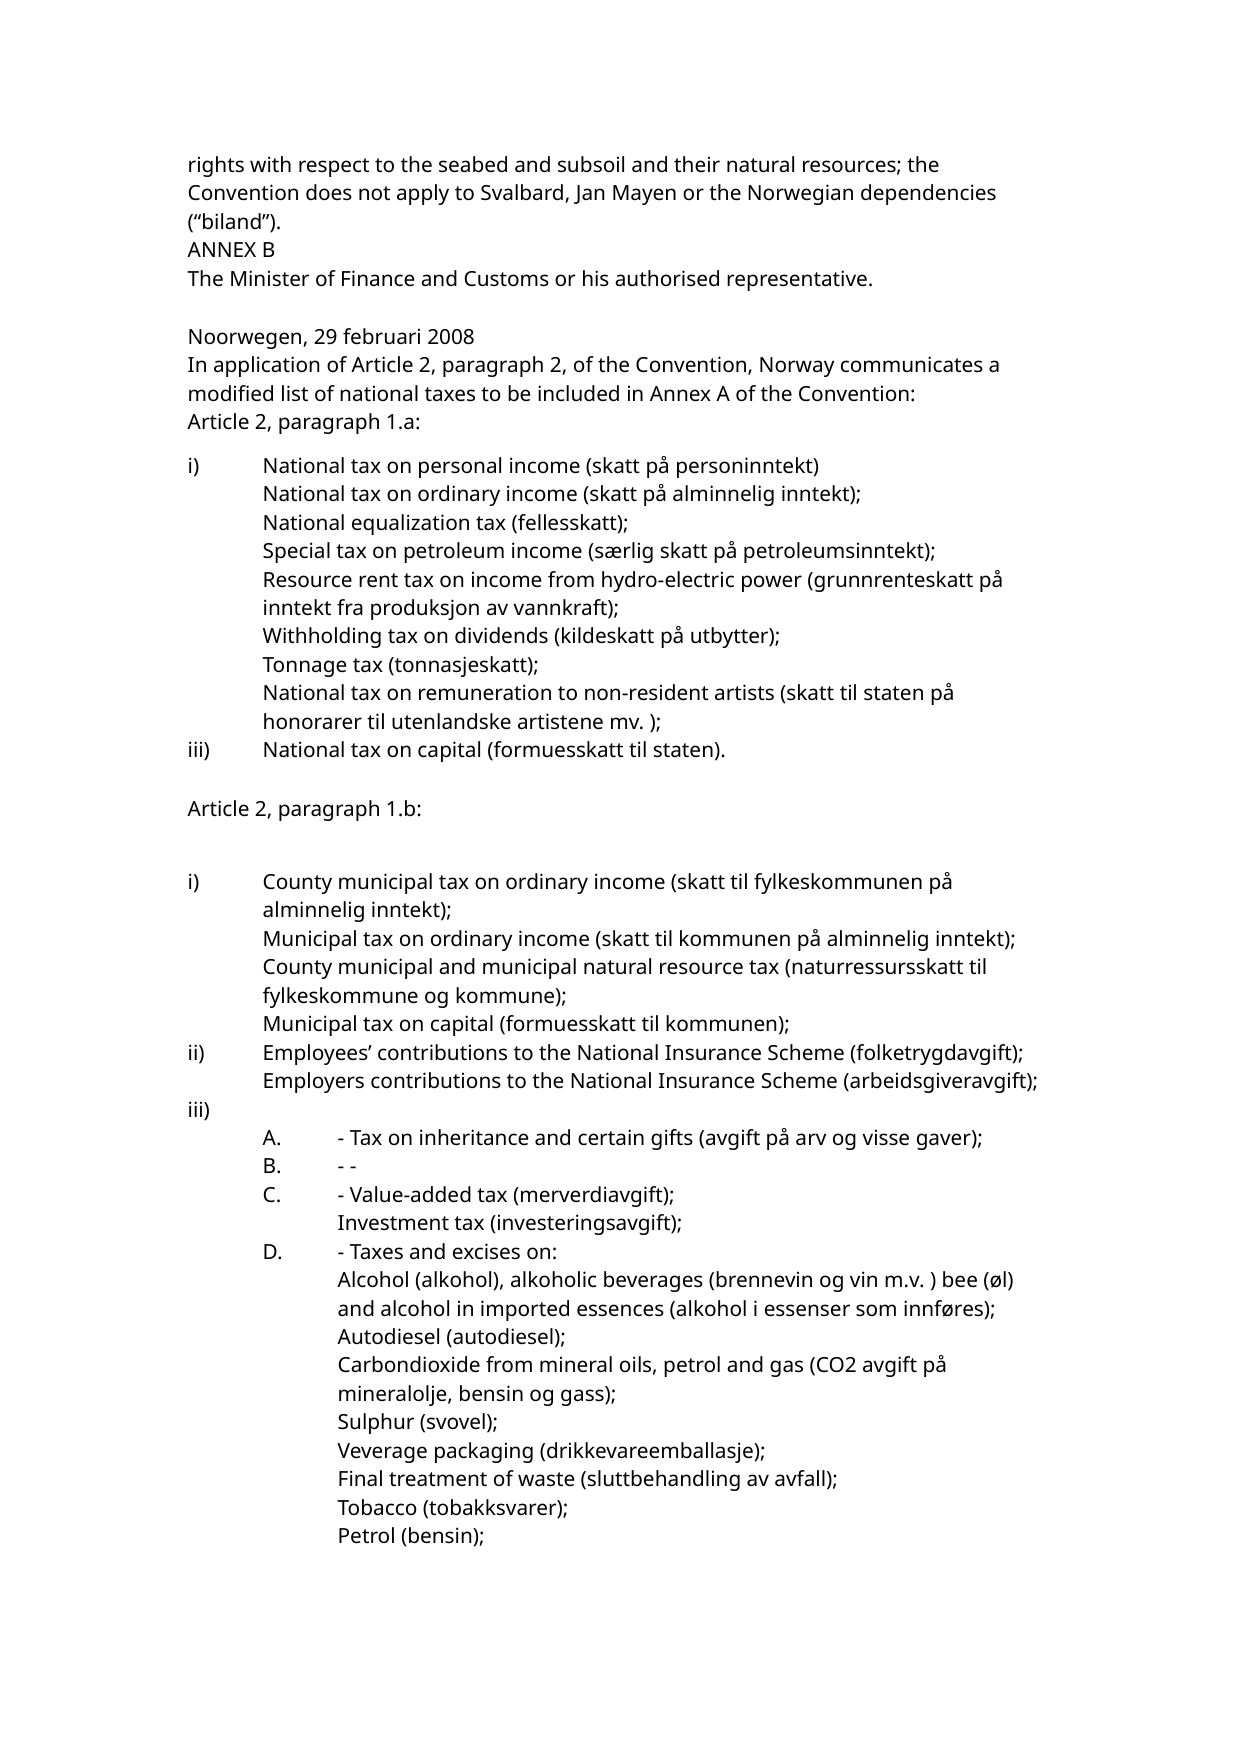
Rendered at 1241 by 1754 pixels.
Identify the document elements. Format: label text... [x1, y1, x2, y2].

list Petrol (bensin); [262, 1521, 1053, 1550]
list Resource rent tax on income from hydro-electric power (grunnrenteskatt på inntekt fra produksjon av vannkraft); [187, 565, 1053, 622]
text Noorwegen, 29 februari 2008 [187, 322, 1053, 351]
list Veverage packaging (drikkevareemballasje); [262, 1436, 1053, 1464]
list Employers contributions to the National Insurance Scheme (arbeidsgiveravgift); [187, 1066, 1053, 1095]
list Withholding tax on dividends (kildeskatt på utbytter); [187, 622, 1053, 650]
list National tax on capital (formuesskatt til staten). [187, 735, 1053, 764]
list Employees’ contributions to the National Insurance Scheme (folketrygdavgift); [187, 1038, 1053, 1066]
list National equalization tax (fellesskatt); [187, 508, 1053, 536]
list - Tax on inheritance and certain gifts (avgift på arv og visse gaver); [262, 1123, 1053, 1152]
list County municipal tax on ordinary income (skatt til fylkeskommunen på alminnelig inntekt); [187, 867, 1053, 924]
list - Taxes and excises on: [262, 1237, 1053, 1265]
list Special tax on petroleum income (særlig skatt på petroleumsinntekt); [187, 536, 1053, 565]
list Municipal tax on capital (formuesskatt til kommunen); [187, 1009, 1053, 1038]
list Municipal tax on ordinary income (skatt til kommunen på alminnelig inntekt); [187, 924, 1053, 952]
list Tobacco (tobakksvarer); [262, 1493, 1053, 1521]
list - Value-added tax (merverdiavgift); [262, 1180, 1053, 1208]
text Article 2, paragraph 1.a: [187, 407, 1053, 436]
list Alcohol (alkohol), alkoholic beverages (brennevin og vin m.v. ) bee (øl) and alcohol in imported essences (alkohol i essenser som innføres); [262, 1265, 1053, 1322]
list Sulphur (svovel); [262, 1407, 1053, 1436]
list National tax on ordinary income (skatt på alminnelig inntekt); [187, 479, 1053, 508]
list National tax on personal income (skatt på personinntekt) [187, 451, 1053, 479]
list Autodiesel (autodiesel); [262, 1322, 1053, 1351]
list County municipal and municipal natural resource tax (naturressursskatt til fylkeskommune og kommune); [187, 952, 1053, 1009]
text The Minister of Finance and Customs or his authorised representative. [187, 264, 1053, 292]
list - - [262, 1152, 1053, 1180]
list Carbondioxide from mineral oils, petrol and gas (CO2 avgift på mineralolje, bensin og gass); [262, 1351, 1053, 1407]
text Article 2, paragraph 1.b: [187, 794, 1053, 822]
text In application of Article 2, paragraph 2, of the Convention, Norway communicates a modified list of national taxes to be included in Annex A of the Convention: [187, 351, 1053, 407]
text rights with respect to the seabed and subsoil and their natural resources; the Convention does not apply to Svalbard, Jan Mayen or the Norwegian dependencies (“biland”). [187, 150, 1053, 235]
list Final treatment of waste (sluttbehandling av avfall); [262, 1464, 1053, 1493]
list Tonnage tax (tonnasjeskatt); [187, 650, 1053, 678]
list National tax on remuneration to non-resident artists (skatt til staten på honorarer til utenlandske artistene mv. ); [187, 678, 1053, 735]
text ANNEX B [187, 235, 1053, 264]
list Investment tax (investeringsavgift); [262, 1208, 1053, 1237]
